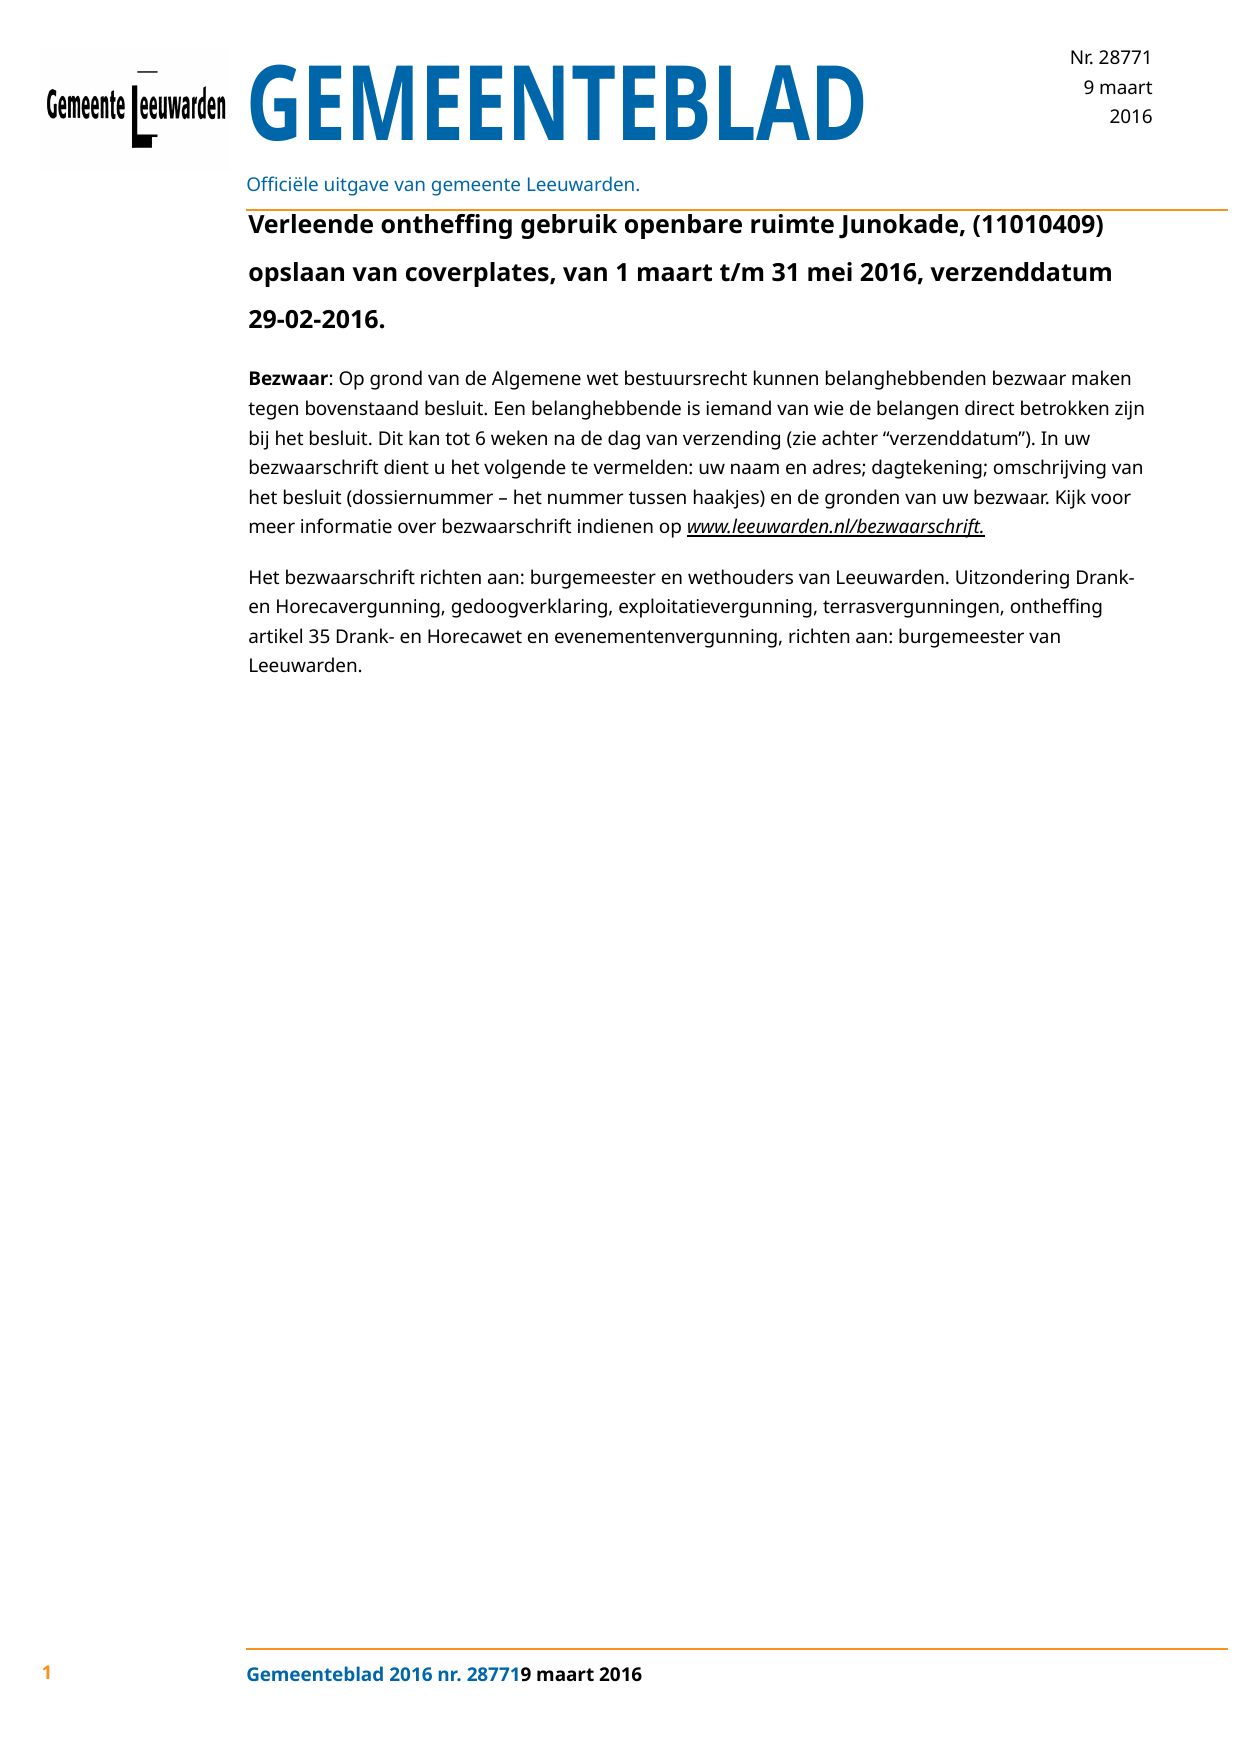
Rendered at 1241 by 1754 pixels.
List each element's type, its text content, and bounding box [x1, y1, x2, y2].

text Bezwaar: Op grond van de Algemene wet bestuursrecht kunnen belanghebbenden bezwaar maken tegen bovenstaand besluit. Een belanghebbende is iemand van wie de belangen direct betrokken zijn bij het besluit. Dit kan tot 6 weken na de dag van verzending (zie achter “verzenddatum”). In uw bezwaarschrift dient u het volgende te vermelden: uw naam en adres; dagtekening; omschrijving van het besluit (dossiernummer – het nummer tussen haakjes) en de gronden van uw bezwaar. Kijk voor meer informatie over bezwaarschrift indienen op www.leeuwarden.nl/bezwaarschrift. [248, 366, 1152, 539]
text Verleende ontheffing gebruik openbare ruimte Junokade, (11010409) opslaan van coverplates, van 1 maart t/m 31 mei 2016, verzenddatum 29-02-2016. [248, 211, 1152, 336]
picture [41, 47, 231, 172]
text Het bezwaarschrift richten aan: burgemeester en wethouders van Leeuwarden. Uitzondering Drank- en Horecavergunning, gedoogverklaring, exploitatievergunning, terrasvergunningen, ontheffing artikel 35 Drank- en Horecawet en evenementenvergunning, richten aan: burgemeester van Leeuwarden. [248, 564, 1152, 678]
